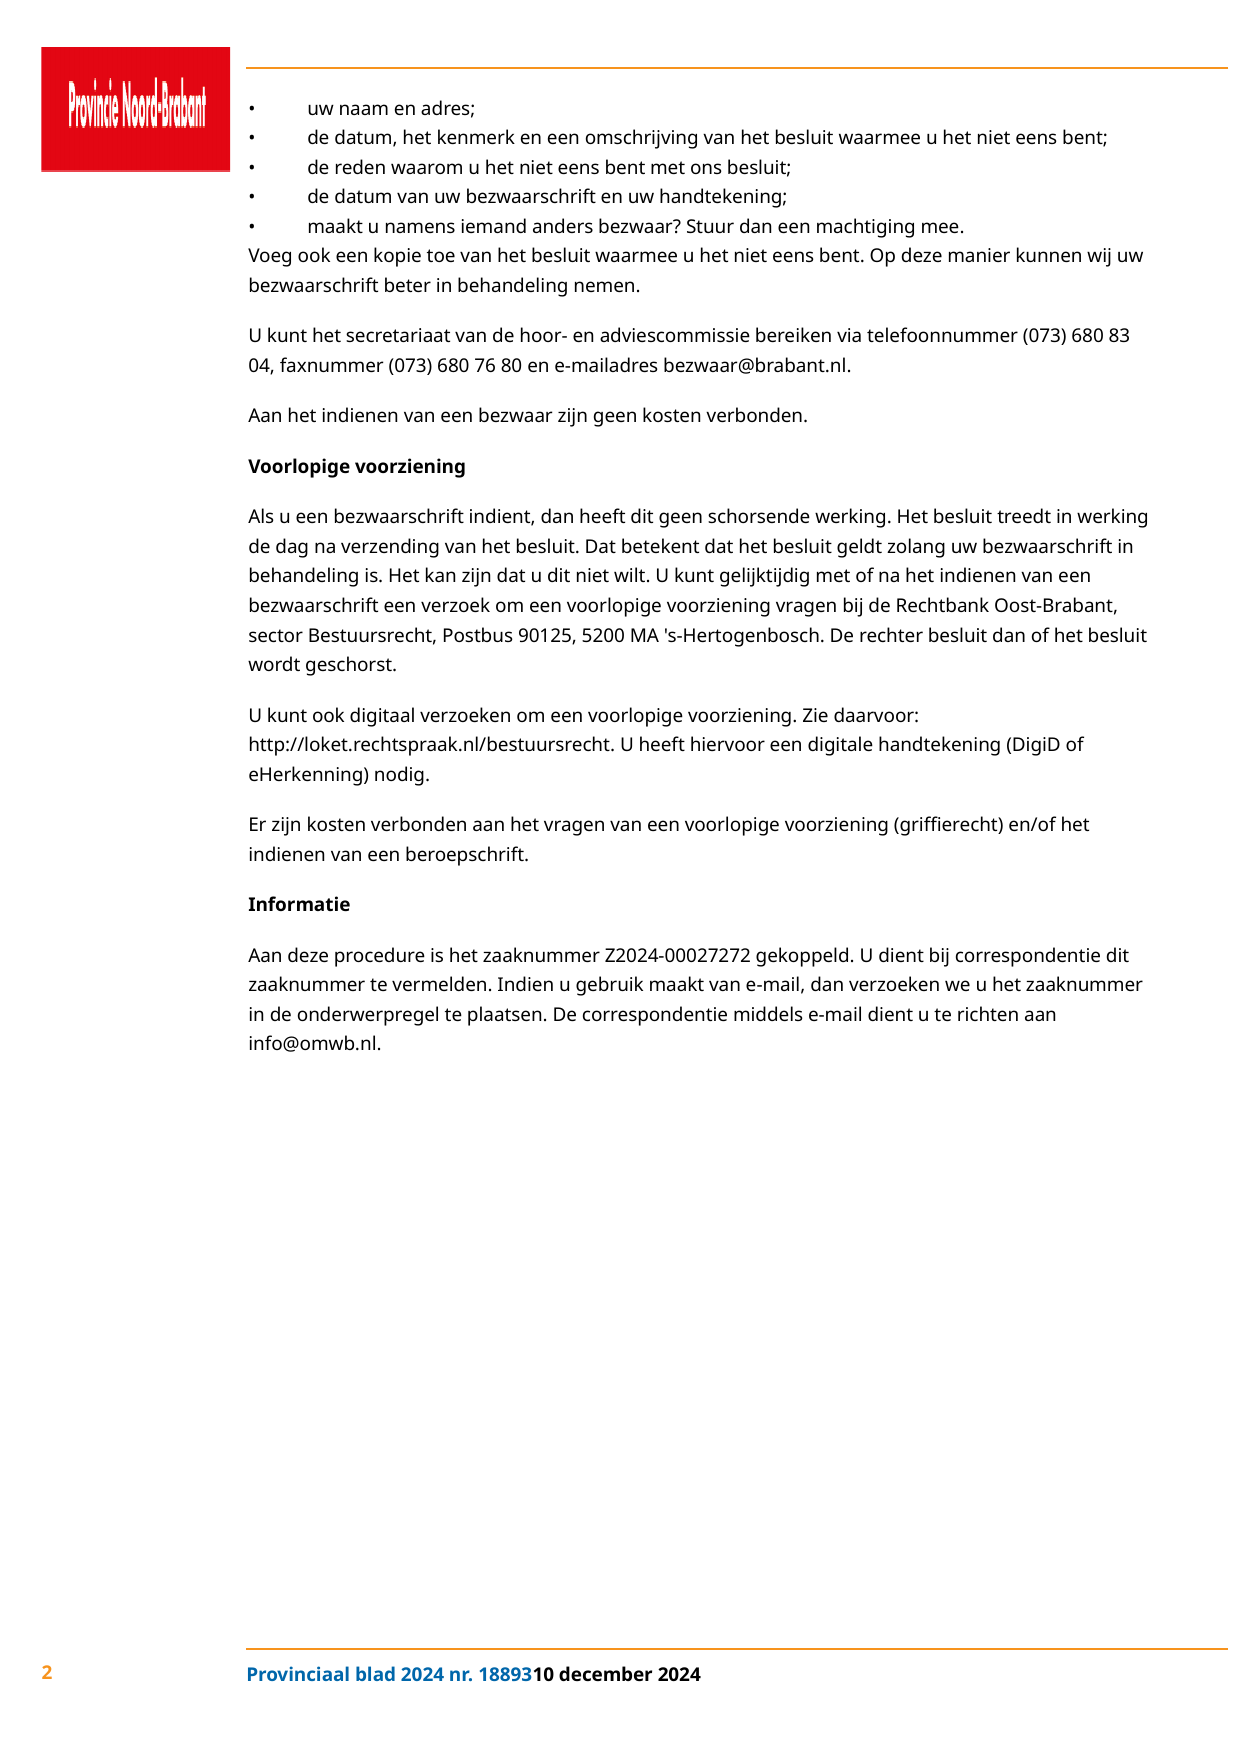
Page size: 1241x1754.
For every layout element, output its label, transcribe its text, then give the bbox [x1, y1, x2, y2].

text Aan het indienen van een bezwaar zijn geen kosten verbonden. [248, 403, 1152, 428]
list maakt u namens iemand anders bezwaar? Stuur dan een machtiging mee. [248, 213, 1152, 239]
list de datum, het kenmerk en een omschrijving van het besluit waarmee u het niet eens bent; [248, 124, 1152, 150]
text U kunt ook digitaal verzoeken om een voorlopige voorziening. Zie daarvoor: http://loket.rechtspraak.nl/bestuursrecht. U heeft hiervoor een digitale handtekening (DigiD of eHerkenning) nodig. [248, 702, 1152, 787]
list de datum van uw bezwaarschrift en uw handtekening; [248, 183, 1152, 209]
list uw naam en adres; [248, 95, 1152, 121]
text Als u een bezwaarschrift indient, dan heeft dit geen schorsende werking. Het besluit treedt in werking de dag na verzending van het besluit. Dat betekent dat het besluit geldt zolang uw bezwaarschrift in behandeling is. Het kan zijn dat u dit niet wilt. U kunt gelijktijdig met of na het indienen van een bezwaarschrift een verzoek om een voorlopige voorziening vragen bij de Rechtbank Oost-Brabant, sector Bestuursrecht, Postbus 90125, 5200 MA 's‑Hertogenbosch. De rechter besluit dan of het besluit wordt geschorst. [248, 503, 1152, 677]
text Aan deze procedure is het zaaknummer Z2024-00027272 gekoppeld. U dient bij correspondentie dit zaaknummer te vermelden. Indien u gebruik maakt van e-mail, dan verzoeken we u het zaaknummer in de onderwerpregel te plaatsen. De correspondentie middels e-mail dient u te richten aan info@omwb.nl. [248, 942, 1152, 1056]
list de reden waarom u het niet eens bent met ons besluit; [248, 154, 1152, 180]
text Informatie [248, 891, 1152, 917]
text Voeg ook een kopie toe van het besluit waarmee u het niet eens bent. Op deze manier kunnen wij uw bezwaarschrift beter in behandeling nemen. [248, 243, 1152, 298]
text U kunt het secretariaat van de hoor- en adviescommissie bereiken via telefoonnummer (073) 680 83 04, faxnummer (073) 680 76 80 en e-mailadres bezwaar@brabant.nl. [248, 323, 1152, 378]
picture [41, 47, 231, 172]
text Voorlopige voorziening [248, 453, 1152, 479]
text Er zijn kosten verbonden aan het vragen van een voorlopige voorziening (griffierecht) en/of het indienen van een beroepschrift. [248, 811, 1152, 867]
